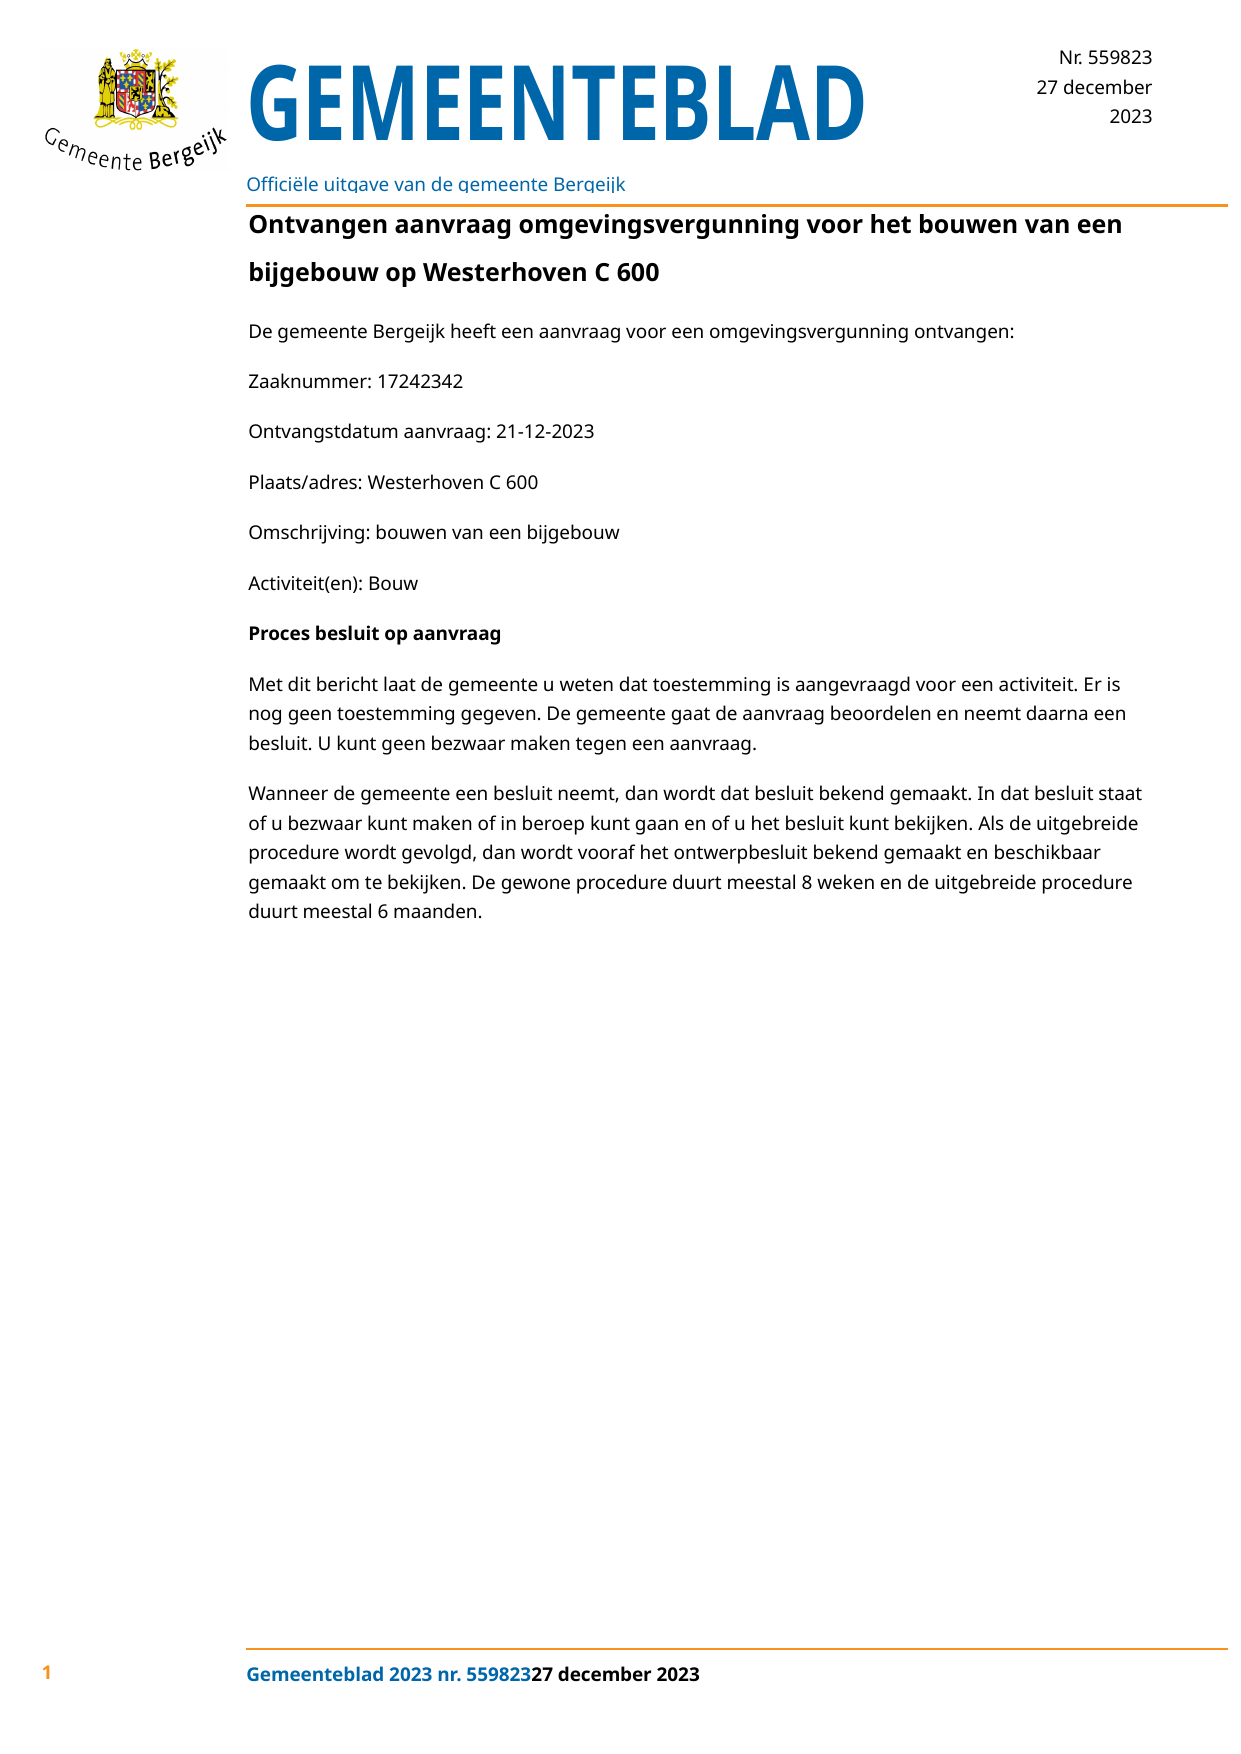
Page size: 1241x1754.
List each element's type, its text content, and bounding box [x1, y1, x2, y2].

text Wanneer de gemeente een besluit neemt, dan wordt dat besluit bekend gemaakt. In dat besluit staat of u bezwaar kunt maken of in beroep kunt gaan en of u het besluit kunt bekijken. Als de uitgebreide procedure wordt gevolgd, dan wordt vooraf het ontwerpbesluit bekend gemaakt en beschikbaar gemaakt om te bekijken. De gewone procedure duurt meestal 8 weken en de uitgebreide procedure duurt meestal 6 maanden. [248, 780, 1152, 924]
text Plaats/adres: Westerhoven C 600 [248, 469, 1152, 495]
text De gemeente Bergeijk heeft een aanvraag voor een omgevingsvergunning ontvangen: [248, 318, 1152, 344]
text Proces besluit op aanvraag [248, 620, 1152, 646]
text Zaaknummer: 17242342 [248, 368, 1152, 394]
text Met dit bericht laat de gemeente u weten dat toestemming is aangevraagd voor een activiteit. Er is nog geen toestemming gegeven. De gemeente gaat de aanvraag beoordelen en neemt daarna een besluit. U kunt geen bezwaar maken tegen een aanvraag. [248, 671, 1152, 756]
text Activiteit(en): Bouw [248, 570, 1152, 596]
text Ontvangstdatum aanvraag: 21-12-2023 [248, 419, 1152, 444]
text Ontvangen aanvraag omgevingsvergunning voor het bouwen van een bijgebouw op Westerhoven C 600 [248, 207, 1152, 288]
text Omschrijving: bouwen van een bijgebouw [248, 519, 1152, 545]
picture [41, 47, 231, 172]
